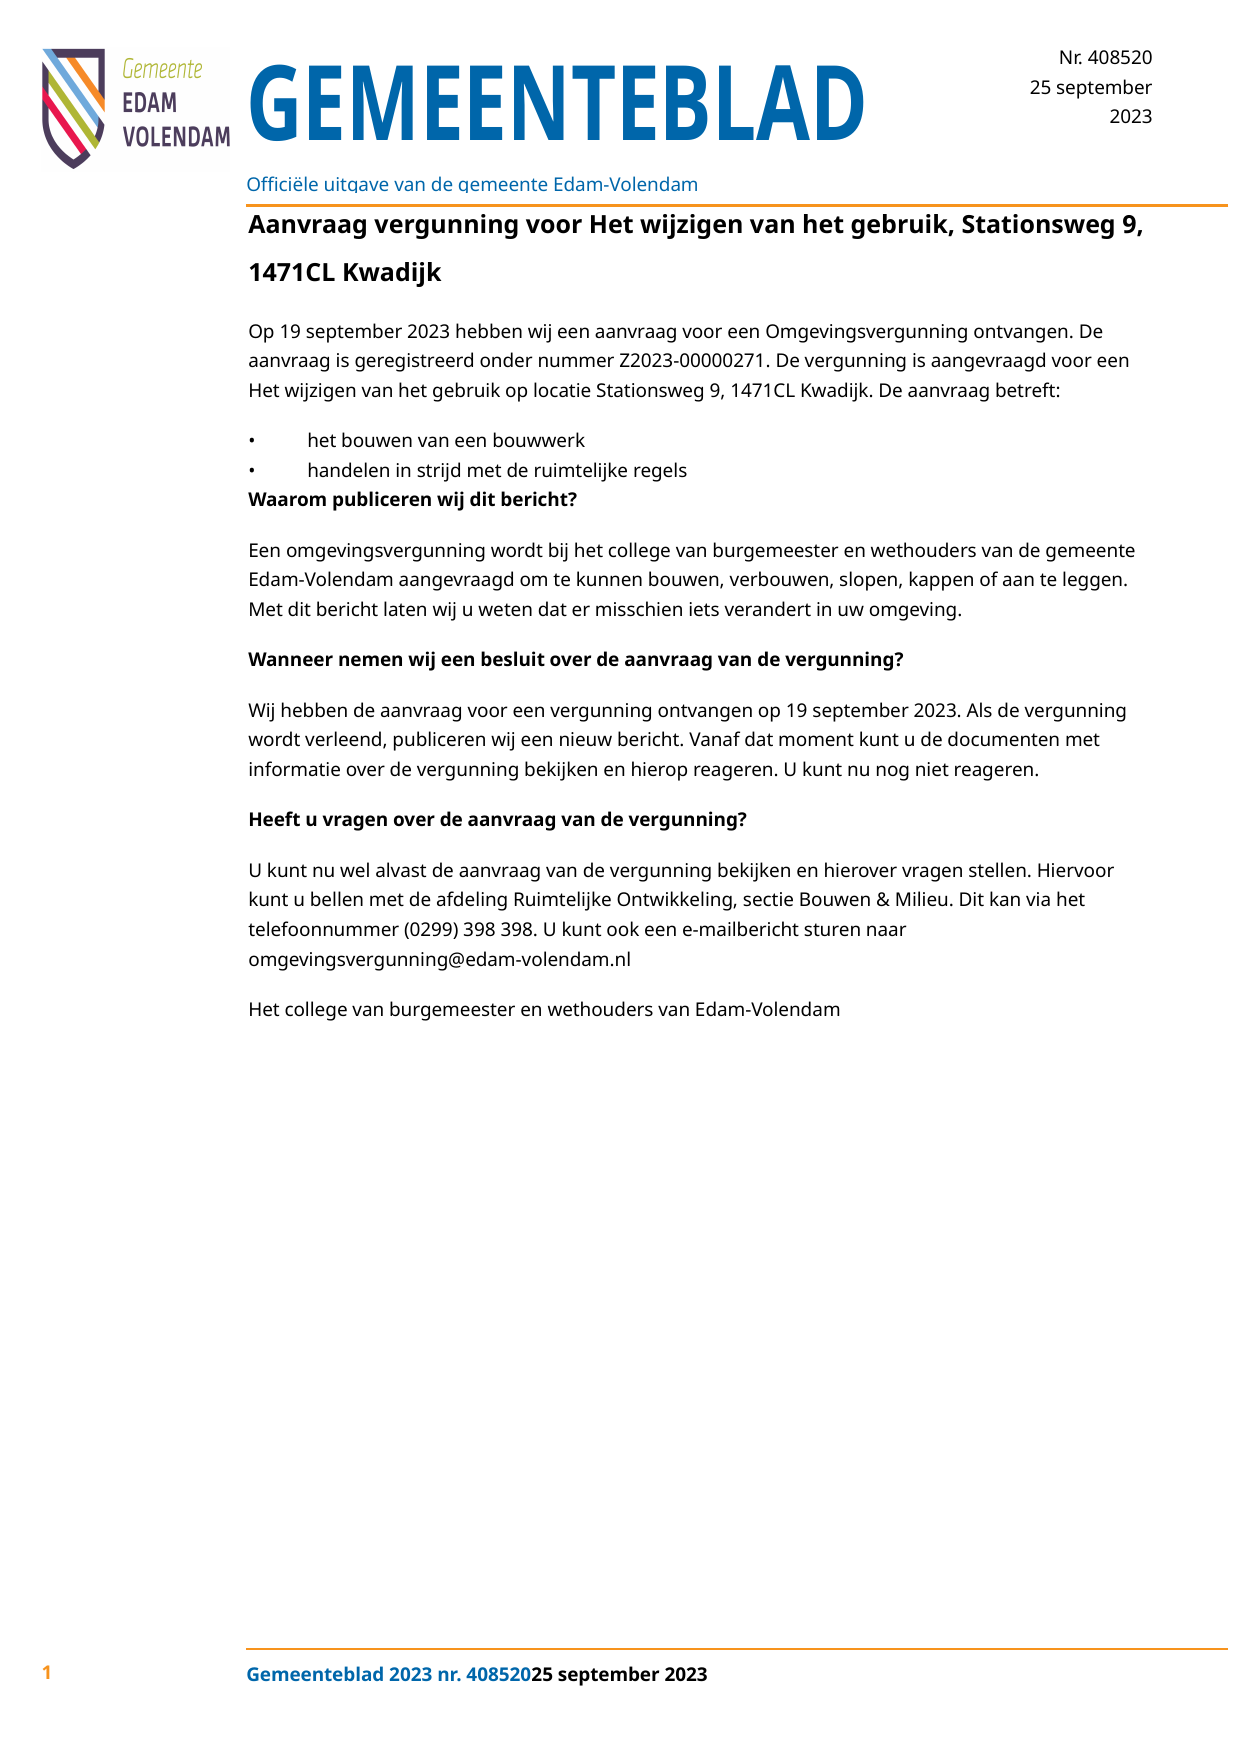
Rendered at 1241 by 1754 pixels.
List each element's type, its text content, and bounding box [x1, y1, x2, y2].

text U kunt nu wel alvast de aanvraag van de vergunning bekijken en hierover vragen stellen. Hiervoor kunt u bellen met de afdeling Ruimtelijke Ontwikkeling, sectie Bouwen & Milieu. Dit kan via het telefoonnummer (0299) 398 398. U kunt ook een e-mailbericht sturen naar omgevingsvergunning@edam-volendam.nl [248, 857, 1152, 972]
text Wij hebben de aanvraag voor een vergunning ontvangen op 19 september 2023. Als de vergunning wordt verleend, publiceren wij een nieuw bericht. Vanaf dat moment kunt u de documenten met informatie over de vergunning bekijken en hierop reageren. U kunt nu nog niet reageren. [248, 697, 1152, 782]
list handelen in strijd met de ruimtelijke regels [248, 457, 1152, 483]
text Aanvraag vergunning voor Het wijzigen van het gebruik, Stationsweg 9, 1471CL Kwadijk [248, 207, 1152, 288]
text Waarom publiceren wij dit bericht? [248, 487, 1152, 512]
text Een omgevingsvergunning wordt bij het college van burgemeester en wethouders van de gemeente Edam-Volendam aangevraagd om te kunnen bouwen, verbouwen, slopen, kappen of aan te leggen. Met dit bericht laten wij u weten dat er misschien iets verandert in uw omgeving. [248, 537, 1152, 622]
list het bouwen van een bouwwerk [248, 427, 1152, 453]
picture [41, 47, 231, 172]
text Wanneer nemen wij een besluit over de aanvraag van de vergunning? [248, 647, 1152, 672]
text Heeft u vragen over de aanvraag van de vergunning? [248, 807, 1152, 832]
text Op 19 september 2023 hebben wij een aanvraag voor een Omgevingsvergunning ontvangen. De aanvraag is geregistreerd onder nummer Z2023-00000271. De vergunning is aangevraagd voor een Het wijzigen van het gebruik op locatie Stationsweg 9, 1471CL Kwadijk. De aanvraag betreft: [248, 318, 1152, 403]
text Het college van burgemeester en wethouders van Edam-Volendam [248, 996, 1152, 1022]
